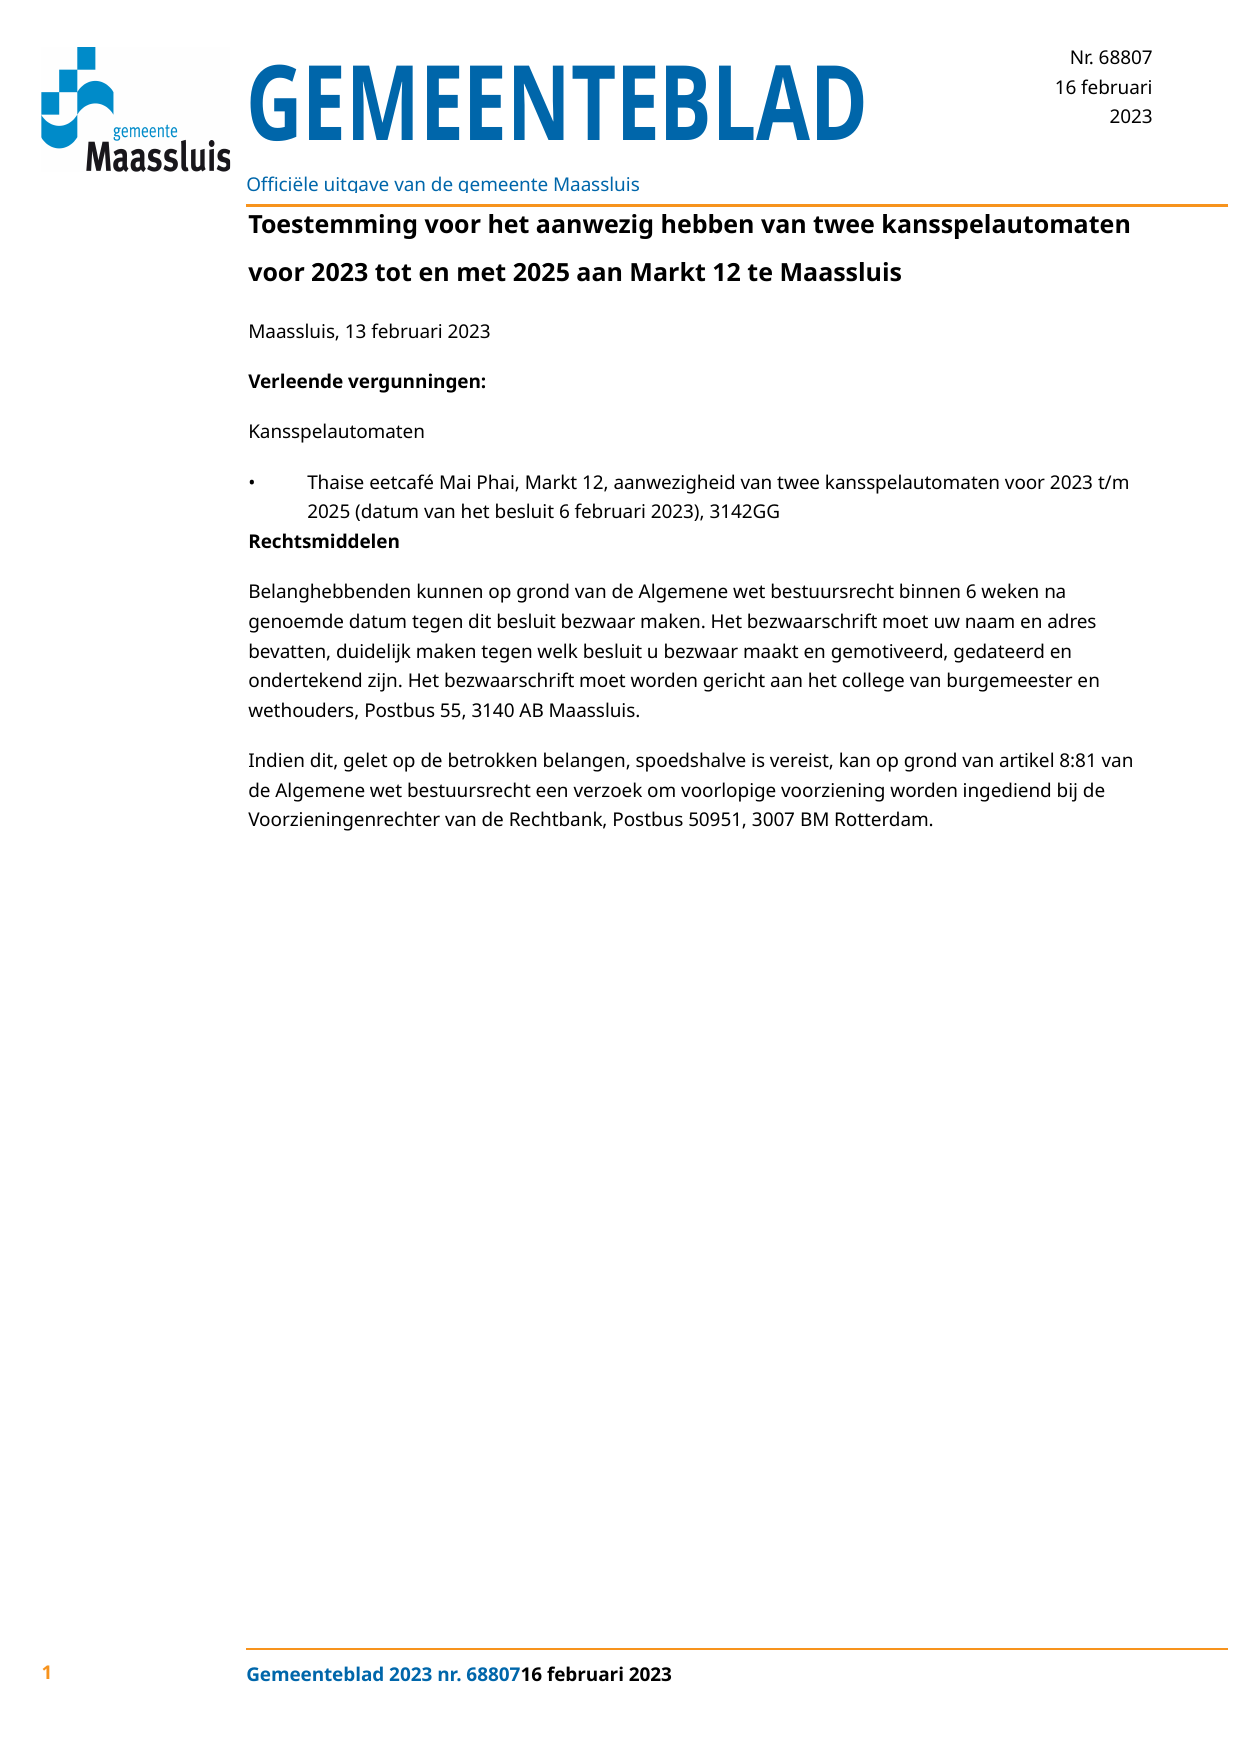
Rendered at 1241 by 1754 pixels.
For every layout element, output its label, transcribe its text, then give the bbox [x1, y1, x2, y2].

text Kansspelautomaten [248, 419, 1152, 444]
text Rechtsmiddelen [248, 528, 1152, 554]
text Maassluis, 13 februari 2023 [248, 318, 1152, 344]
picture [41, 47, 77, 92]
text Belanghebbenden kunnen op grond van de Algemene wet bestuursrecht binnen 6 weken na genoemde datum tegen dit besluit bezwaar maken. Het bezwaarschrift moet uw naam en adres bevatten, duidelijk maken tegen welk besluit u bezwaar maakt en gemotiveerd, gedateerd en ondertekend zijn. Het bezwaarschrift moet worden gericht aan het college van burgemeester en wethouders, Postbus 55, 3140 AB Maassluis. [248, 579, 1152, 723]
list Thaise eetcafé Mai Phai, Markt 12, aanwezigheid van twee kansspelautomaten voor 2023 t/m 2025 (datum van het besluit 6 februari 2023), 3142GG [248, 469, 1152, 524]
text Verleende vergunningen: [248, 368, 1152, 394]
text Indien dit, gelet op de betrokken belangen, spoedshalve is vereist, kan op grond van artikel 8:81 van de Algemene wet bestuursrecht een verzoek om voorlopige voorziening worden ingediend bij de Voorzieningenrechter van de Rechtbank, Postbus 50951, 3007 BM Rotterdam. [248, 747, 1152, 832]
text Toestemming voor het aanwezig hebben van twee kansspelautomaten voor 2023 tot en met 2025 aan Markt 12 te Maassluis [248, 207, 1152, 288]
picture [41, 47, 231, 172]
